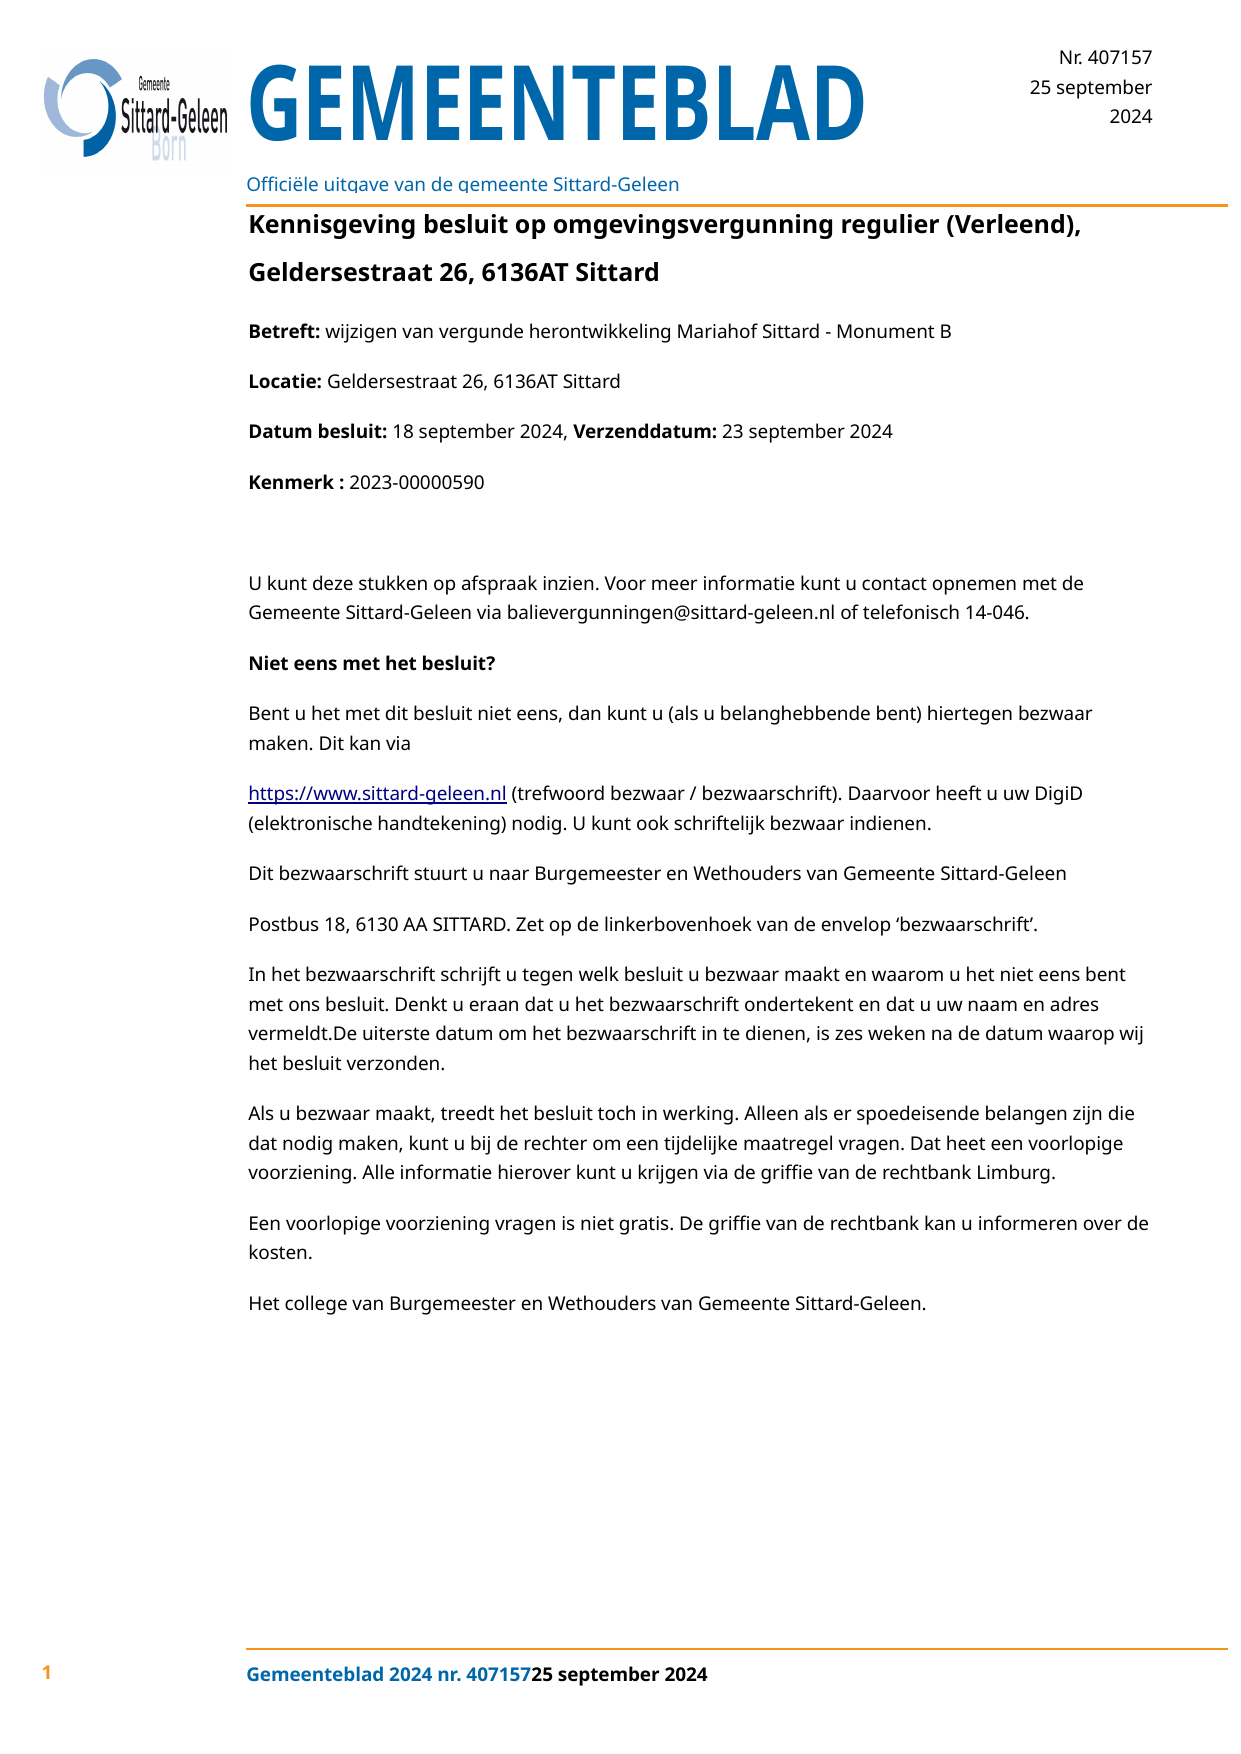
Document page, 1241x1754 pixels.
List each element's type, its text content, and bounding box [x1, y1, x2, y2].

text Betreft: wijzigen van vergunde herontwikkeling Mariahof Sittard - Monument B [248, 318, 1152, 344]
text Dit bezwaarschrift stuurt u naar Burgemeester en Wethouders van Gemeente Sittard-Geleen [248, 860, 1152, 886]
text Als u bezwaar maakt, treedt het besluit toch in werking. Alleen als er spoedeisende belangen zijn die dat nodig maken, kunt u bij de rechter om een tijdelijke maatregel vragen. Dat heet een voorlopige voorziening. Alle informatie hierover kunt u krijgen via de griffie van de rechtbank Limburg. [248, 1100, 1152, 1185]
text Datum besluit: 18 september 2024, Verzenddatum: 23 september 2024 [248, 419, 1152, 444]
text U kunt deze stukken op afspraak inzien. Voor meer informatie kunt u contact opnemen met de Gemeente Sittard-Geleen via balievergunningen@sittard-geleen.nl of telefonisch 14-046. [248, 570, 1152, 625]
text Het college van Burgemeester en Wethouders van Gemeente Sittard-Geleen. [248, 1290, 1152, 1316]
text https://www.sittard-geleen.nl (trefwoord bezwaar / bezwaarschrift). Daarvoor heeft u uw DigiD (elektronische handtekening) nodig. U kunt ook schriftelijk bezwaar indienen. [248, 780, 1152, 836]
picture [41, 47, 231, 172]
text Locatie: Geldersestraat 26, 6136AT Sittard [248, 368, 1152, 394]
text Niet eens met het besluit? [248, 650, 1152, 676]
text Kenmerk : 2023-00000590 [248, 469, 1152, 495]
text Postbus 18, 6130 AA SITTARD. Zet op de linkerbovenhoek van de envelop ‘bezwaarschrift’. [248, 911, 1152, 937]
text Een voorlopige voorziening vragen is niet gratis. De griffie van de rechtbank kan u informeren over de kosten. [248, 1210, 1152, 1265]
text Kennisgeving besluit op omgevingsvergunning regulier (Verleend), Geldersestraat 26, 6136AT Sittard [248, 207, 1152, 288]
text Bent u het met dit besluit niet eens, dan kunt u (als u belanghebbende bent) hiertegen bezwaar maken. Dit kan via [248, 700, 1152, 756]
text In het bezwaarschrift schrijft u tegen welk besluit u bezwaar maakt en waarom u het niet eens bent met ons besluit. Denkt u eraan dat u het bezwaarschrift ondertekent en dat u uw naam en adres vermeldt.De uiterste datum om het bezwaarschrift in te dienen, is zes weken na de datum waarop wij het besluit verzonden. [248, 961, 1152, 1076]
